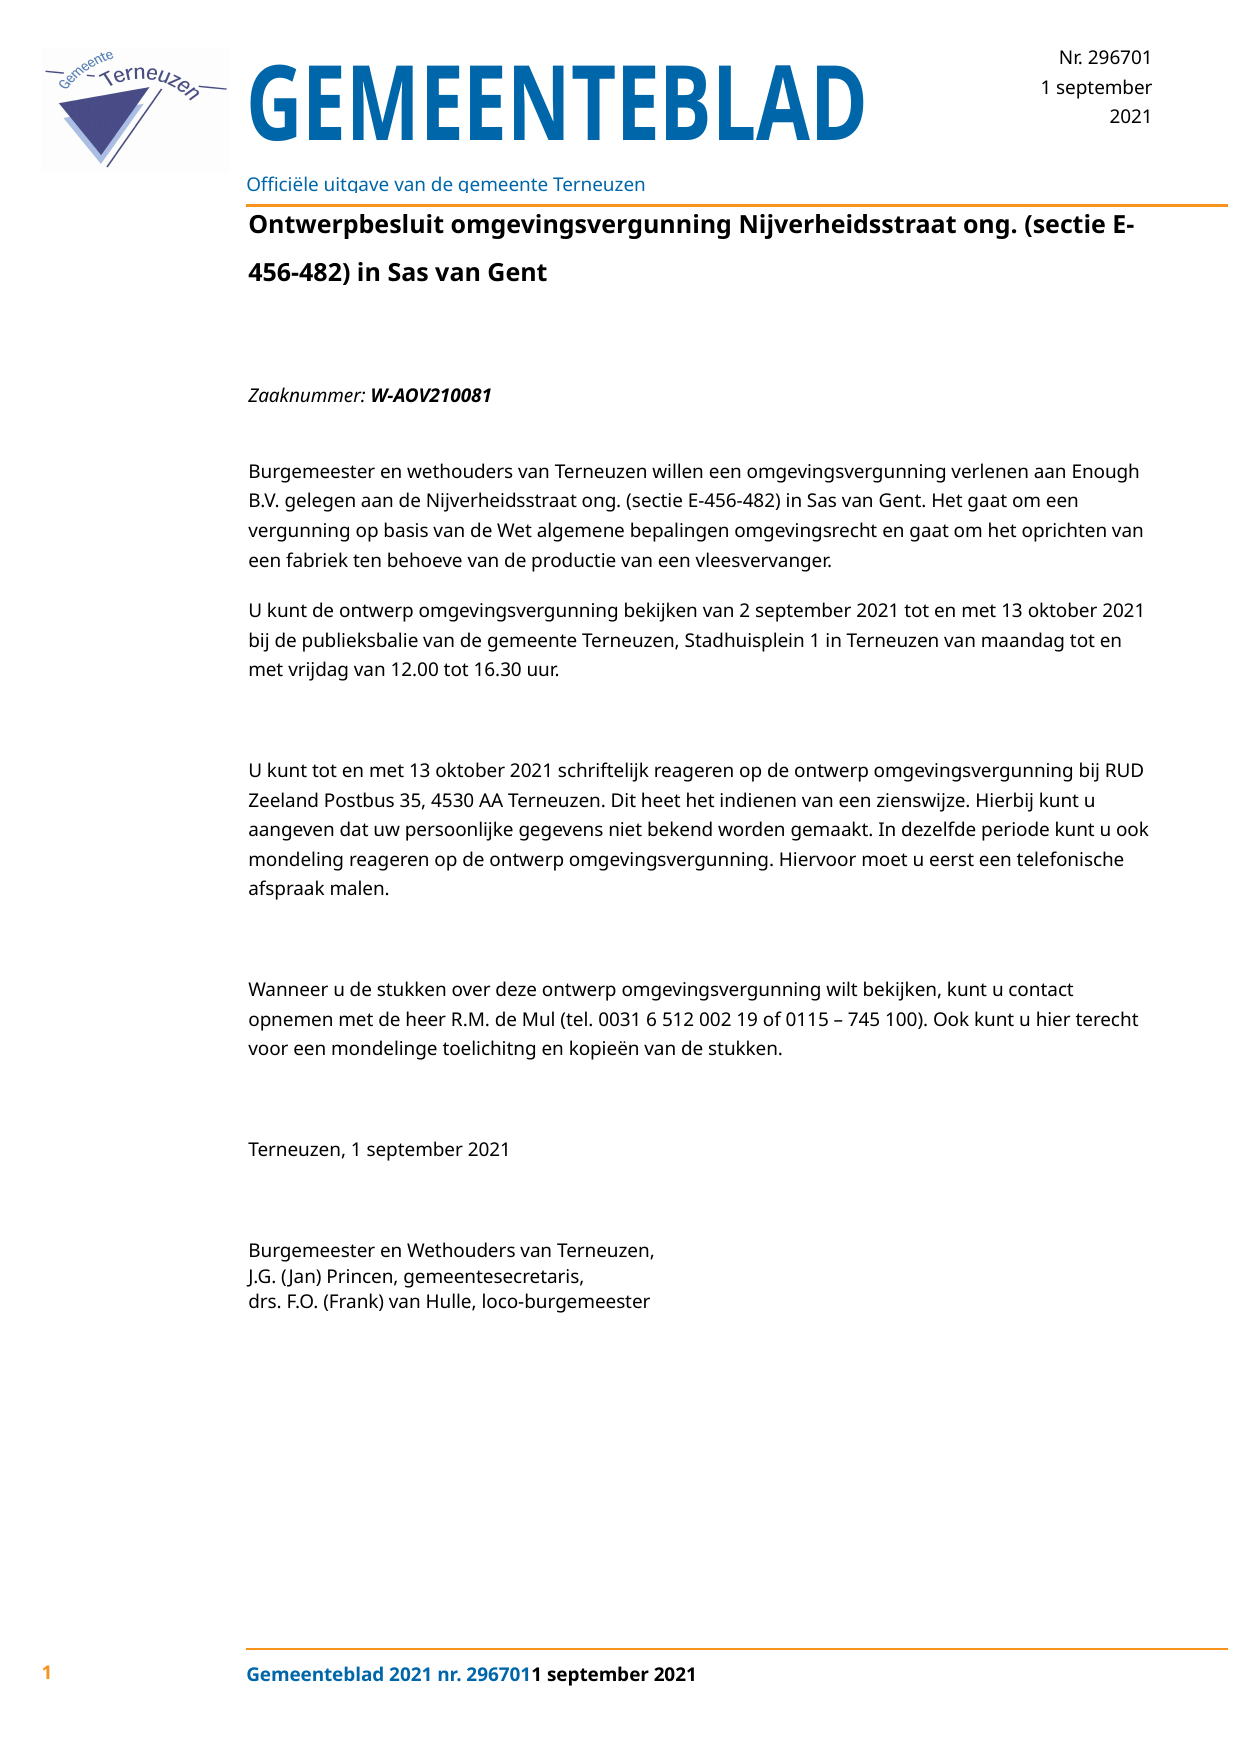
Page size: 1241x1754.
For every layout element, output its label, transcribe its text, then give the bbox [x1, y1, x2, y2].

text Wanneer u de stukken over deze ontwerp omgevingsvergunning wilt bekijken, kunt u contact opnemen met de heer R.M. de Mul (tel. 0031 6 512 002 19 of 0115 – 745 100). Ook kunt u hier terecht voor een mondelinge toelichitng en kopieën van de stukken. [248, 976, 1152, 1061]
table_cell drs. F.O. (Frank) van Hulle, loco-burgemeester [248, 1289, 1152, 1314]
table_cell [700, 1315, 1152, 1340]
text Zaaknummer: W-AOV210081 [248, 382, 1152, 408]
text U kunt tot en met 13 oktober 2021 schriftelijk reageren op de ontwerp omgevingsvergunning bij RUD Zeeland Postbus 35, 4530 AA Terneuzen. Dit heet het indienen van een zienswijze. Hierbij kunt u aangeven dat uw persoonlijke gegevens niet bekend worden gemaakt. In dezelfde periode kunt u ook mondeling reageren op de ontwerp omgevingsvergunning. Hiervoor moet u eerst een telefonische afspraak malen. [248, 757, 1152, 901]
text Terneuzen, 1 september 2021 [248, 1136, 1152, 1162]
table_cell J.G. (Jan) Princen, gemeentesecretaris, [248, 1263, 700, 1289]
text Burgemeester en wethouders van Terneuzen willen een omgevingsvergunning verlenen aan Enough B.V. gelegen aan de Nijverheidsstraat ong. (sectie E-456-482) in Sas van Gent. Het gaat om een vergunning op basis van de Wet algemene bepalingen omgevingsrecht en gaat om het oprichten van een fabriek ten behoeve van de productie van een vleesvervanger. [248, 458, 1152, 572]
text U kunt de ontwerp omgevingsvergunning bekijken van 2 september 2021 tot en met 13 oktober 2021 bij de publieksbalie van de gemeente Terneuzen, Stadhuisplein 1 in Terneuzen van maandag tot en met vrijdag van 12.00 tot 16.30 uur. [248, 597, 1152, 682]
picture [41, 47, 231, 172]
table_cell [700, 1263, 1152, 1289]
text Ontwerpbesluit omgevingsvergunning Nijverheidsstraat ong. (sectie E-456-482) in Sas van Gent [248, 207, 1152, 288]
table_header Burgemeester en Wethouders van Terneuzen, [248, 1237, 1152, 1263]
table_cell [248, 1315, 700, 1340]
